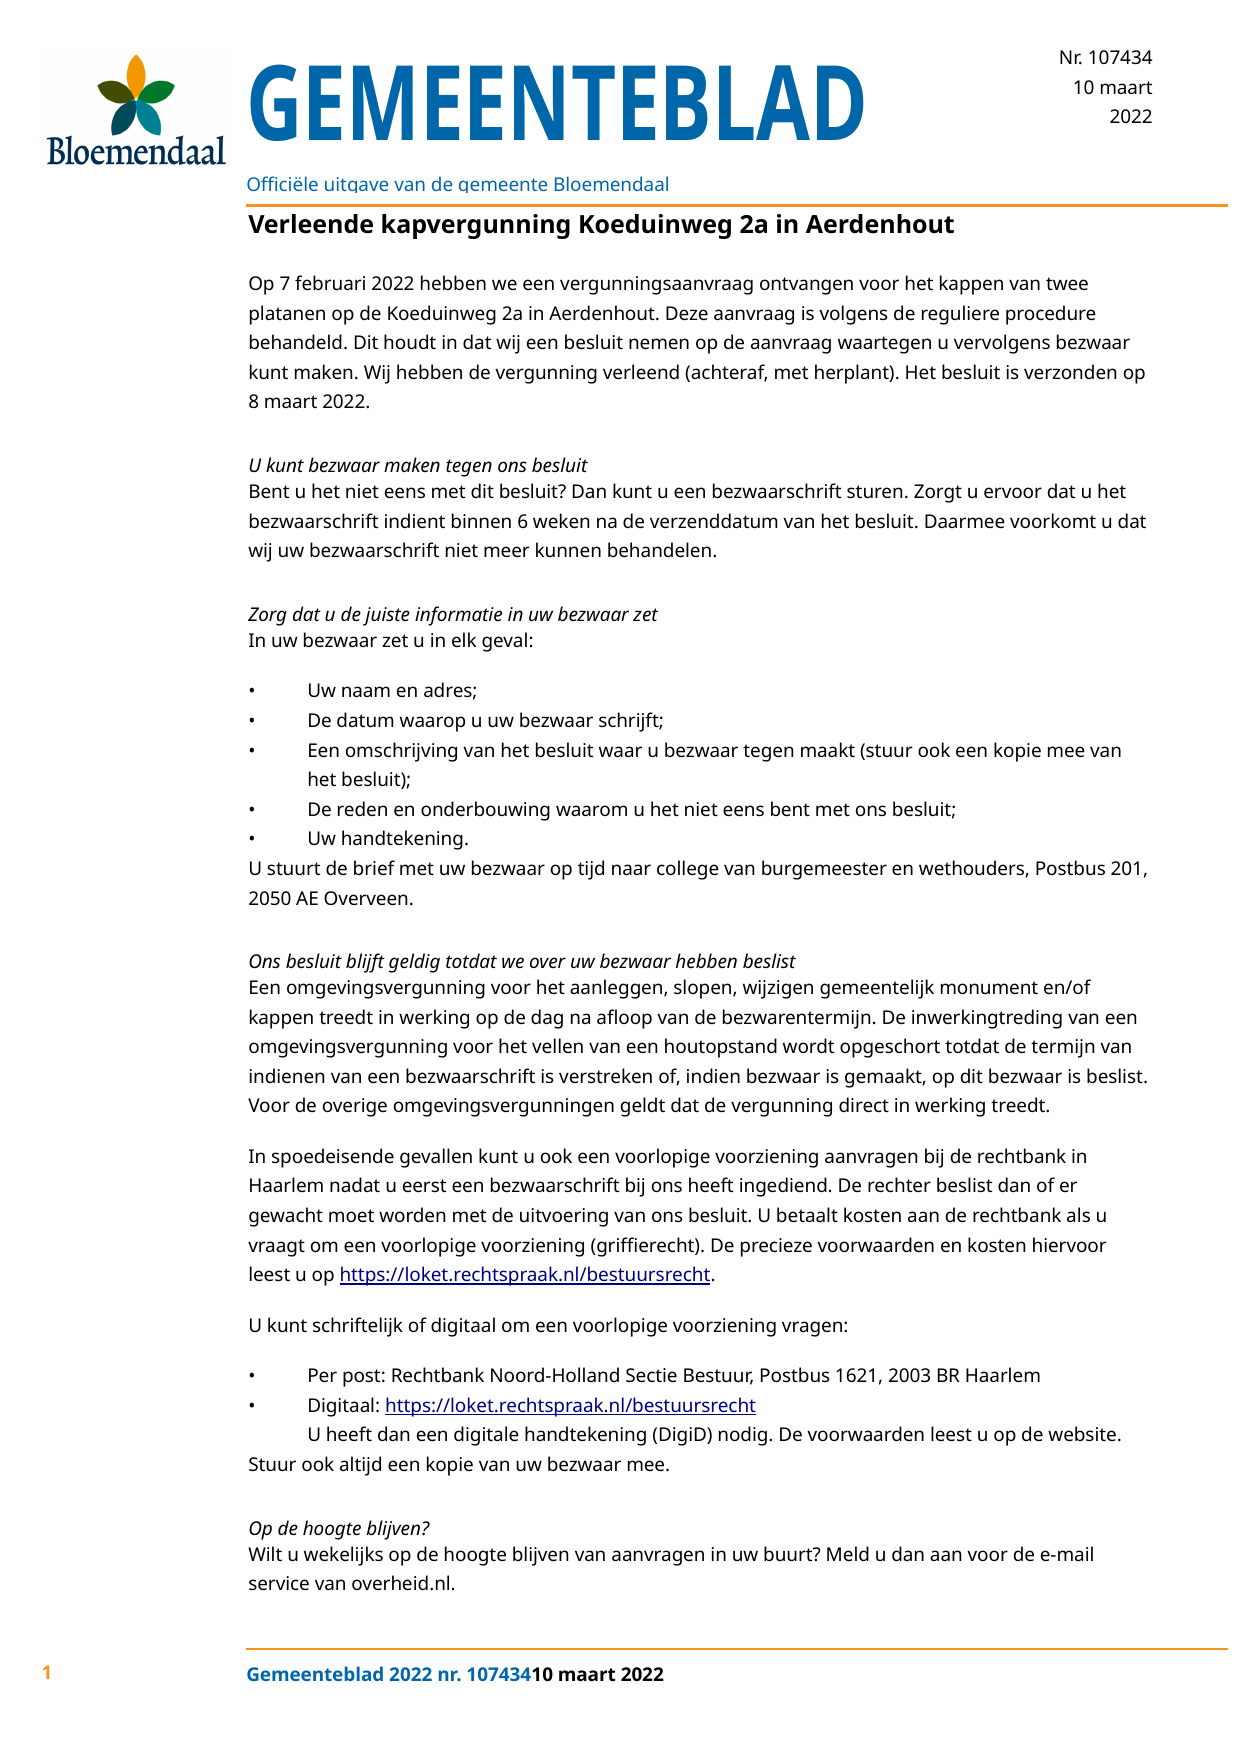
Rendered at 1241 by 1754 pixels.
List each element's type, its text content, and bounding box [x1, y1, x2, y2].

text Zorg dat u de juiste informatie in uw bezwaar zet [248, 601, 1152, 627]
list Een omschrijving van het besluit waar u bezwaar tegen maakt (stuur ook een kopie mee van het besluit); [248, 737, 1152, 792]
list De datum waarop u uw bezwaar schrijft; [248, 707, 1152, 733]
text In spoedeisende gevallen kunt u ook een voorlopige voorziening aanvragen bij de rechtbank in Haarlem nadat u eerst een bezwaarschrift bij ons heeft ingediend. De rechter beslist dan of er gewacht moet worden met de uitvoering van ons besluit. U betaalt kosten aan de rechtbank als u vraagt om een voorlopige voorziening (griffierecht). De precieze voorwaarden en kosten hiervoor leest u op https://loket.rechtspraak.nl/bestuursrecht. [248, 1143, 1152, 1287]
text Verleende kapvergunning Koeduinweg 2a in Aerdenhout [248, 207, 1152, 241]
text Een omgevingsvergunning voor het aanleggen, slopen, wijzigen gemeentelijk monument en/of kappen treedt in werking op de dag na afloop van de bezwarentermijn. De inwerkingtreding van een omgevingsvergunning voor het vellen van een houtopstand wordt opgeschort totdat de termijn van indienen van een bezwaarschrift is verstreken of, indien bezwaar is gemaakt, op dit bezwaar is beslist. Voor de overige omgevingsvergunningen geldt dat de vergunning direct in werking treedt. [248, 974, 1152, 1118]
text Op 7 februari 2022 hebben we een vergunningsaanvraag ontvangen voor het kappen van twee platanen op de Koeduinweg 2a in Aerdenhout. Deze aanvraag is volgens de reguliere procedure behandeld. Dit houdt in dat wij een besluit nemen op de aanvraag waartegen u vervolgens bezwaar kunt maken. Wij hebben de vergunning verleend (achteraf, met herplant). Het besluit is verzonden op 8 maart 2022. [248, 270, 1152, 414]
list De reden en onderbouwing waarom u het niet eens bent met ons besluit; [248, 796, 1152, 822]
list U heeft dan een digitale handtekening (DigiD) nodig. De voorwaarden leest u op de website. [248, 1421, 1152, 1447]
text U stuurt de brief met uw bezwaar op tijd naar college van burgemeester en wethouders, Postbus 201, 2050 AE Overveen. [248, 855, 1152, 910]
list Uw naam en adres; [248, 678, 1152, 703]
text Wilt u wekelijks op de hoogte blijven van aanvragen in uw buurt? Meld u dan aan voor de e-mail service van overheid.nl. [248, 1541, 1152, 1596]
text Ons besluit blijft geldig totdat we over uw bezwaar hebben beslist [248, 949, 1152, 974]
text Op de hoogte blijven? [248, 1515, 1152, 1541]
list Digitaal: https://loket.rechtspraak.nl/bestuursrecht [248, 1392, 1152, 1418]
picture [41, 47, 231, 172]
text U kunt bezwaar maken tegen ons besluit [248, 453, 1152, 478]
text U kunt schriftelijk of digitaal om een voorlopige voorziening vragen: [248, 1312, 1152, 1338]
list Per post: Rechtbank Noord-Holland Sectie Bestuur, Postbus 1621, 2003 BR Haarlem [248, 1362, 1152, 1388]
text Bent u het niet eens met dit besluit? Dan kunt u een bezwaarschrift sturen. Zorgt u ervoor dat u het bezwaarschrift indient binnen 6 weken na de verzenddatum van het besluit. Daarmee voorkomt u dat wij uw bezwaarschrift niet meer kunnen behandelen. [248, 478, 1152, 563]
text In uw bezwaar zet u in elk geval: [248, 627, 1152, 653]
text Stuur ook altijd een kopie van uw bezwaar mee. [248, 1451, 1152, 1477]
list Uw handtekening. [248, 826, 1152, 851]
